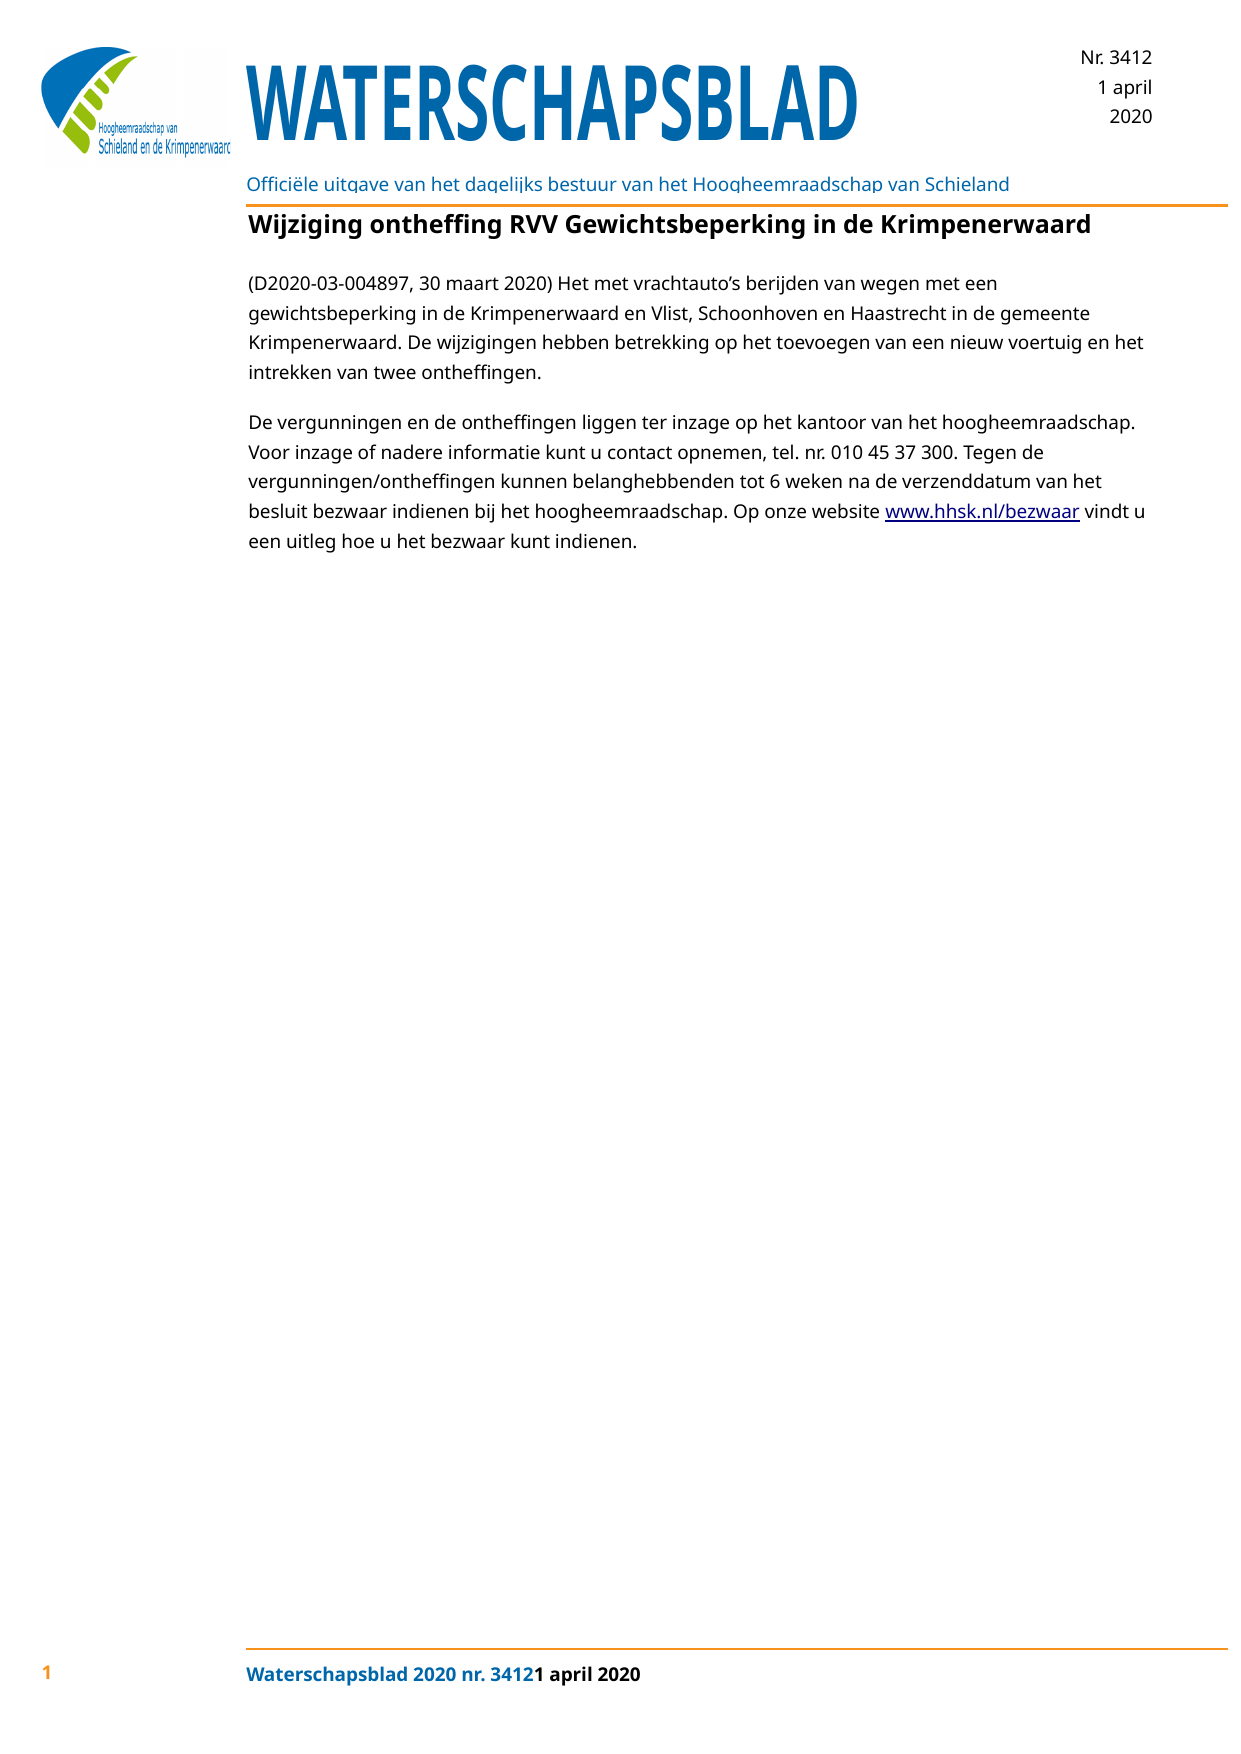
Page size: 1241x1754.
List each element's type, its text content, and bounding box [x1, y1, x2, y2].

text Wijziging ontheffing RVV Gewichtsbeperking in de Krimpenerwaard [248, 207, 1152, 241]
text (D2020-03-004897, 30 maart 2020) Het met vrachtauto’s berijden van wegen met een gewichtsbeperking in de Krimpenerwaard en Vlist, Schoonhoven en Haastrecht in de gemeente Krimpenerwaard. De wijzigingen hebben betrekking op het toevoegen van een nieuw voertuig en het intrekken van twee ontheffingen. [248, 270, 1152, 385]
text De vergunningen en de ontheffingen liggen ter inzage op het kantoor van het hoogheemraadschap. Voor inzage of nadere informatie kunt u contact opnemen, tel. nr. 010 45 37 300. Tegen de vergunningen/ontheffingen kunnen belanghebbenden tot 6 weken na de verzenddatum van het besluit bezwaar indienen bij het hoogheemraadschap. Op onze website www.hhsk.nl/bezwaar vindt u een uitleg hoe u het bezwaar kunt indienen. [248, 409, 1152, 553]
picture [41, 47, 231, 172]
